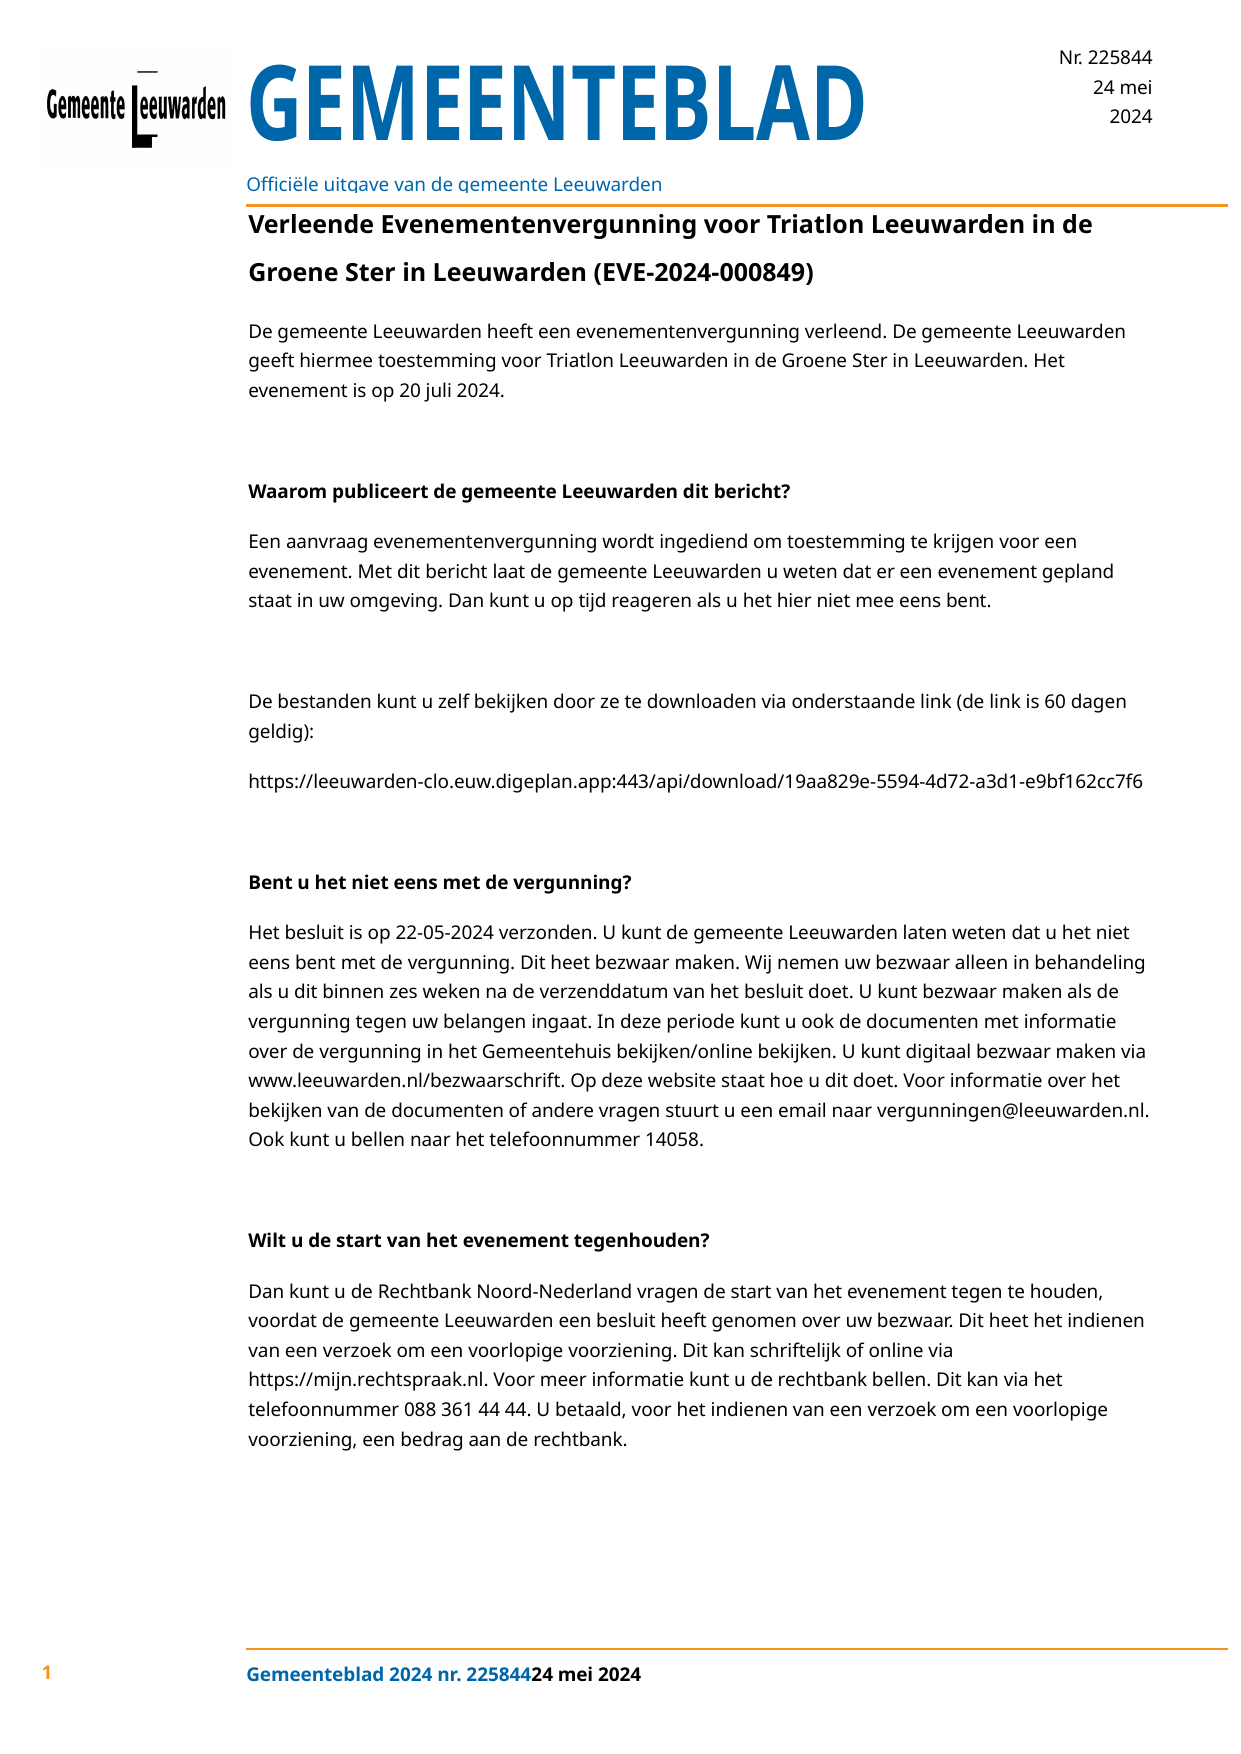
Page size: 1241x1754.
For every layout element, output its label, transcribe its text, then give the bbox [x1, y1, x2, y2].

text Dan kunt u de Rechtbank Noord-Nederland vragen de start van het evenement tegen te houden, voordat de gemeente Leeuwarden een besluit heeft genomen over uw bezwaar. Dit heet het indienen van een verzoek om een voorlopige voorziening. Dit kan schriftelijk of online via https://mijn.rechtspraak.nl. Voor meer informatie kunt u de rechtbank bellen. Dit kan via het telefoonnummer 088 361 44 44. U betaald, voor het indienen van een verzoek om een voorlopige voorziening, een bedrag aan de rechtbank. [248, 1278, 1152, 1452]
text Verleende Evenementenvergunning voor Triatlon Leeuwarden in de Groene Ster in Leeuwarden (EVE-2024-000849) [248, 207, 1152, 288]
picture [41, 47, 231, 172]
text Bent u het niet eens met de vergunning? [248, 869, 1152, 895]
text Wilt u de start van het evenement tegenhouden? [248, 1227, 1152, 1253]
text De bestanden kunt u zelf bekijken door ze te downloaden via onderstaande link (de link is 60 dagen geldig): [248, 688, 1152, 744]
text Een aanvraag evenementenvergunning wordt ingediend om toestemming te krijgen voor een evenement. Met dit bericht laat de gemeente Leeuwarden u weten dat er een evenement gepland staat in uw omgeving. Dan kunt u op tijd reageren als u het hier niet mee eens bent. [248, 528, 1152, 613]
text Waarom publiceert de gemeente Leeuwarden dit bericht? [248, 478, 1152, 504]
text https://leeuwarden-clo.euw.digeplan.app:443/api/download/19aa829e-5594-4d72-a3d1-e9bf162cc7f6 [248, 768, 1152, 794]
text Het besluit is op 22-05-2024 verzonden. U kunt de gemeente Leeuwarden laten weten dat u het niet eens bent met de vergunning. Dit heet bezwaar maken. Wij nemen uw bezwaar alleen in behandeling als u dit binnen zes weken na de verzenddatum van het besluit doet. U kunt bezwaar maken als de vergunning tegen uw belangen ingaat. In deze periode kunt u ook de documenten met informatie over de vergunning in het Gemeentehuis bekijken/online bekijken. U kunt digitaal bezwaar maken via www.leeuwarden.nl/bezwaarschrift. Op deze website staat hoe u dit doet. Voor informatie over het bekijken van de documenten of andere vragen stuurt u een email naar vergunningen@leeuwarden.nl. Ook kunt u bellen naar het telefoonnummer 14058. [248, 919, 1152, 1152]
text De gemeente Leeuwarden heeft een evenementenvergunning verleend. De gemeente Leeuwarden geeft hiermee toestemming voor Triatlon Leeuwarden in de Groene Ster in Leeuwarden. Het evenement is op 20 juli 2024. [248, 318, 1152, 403]
